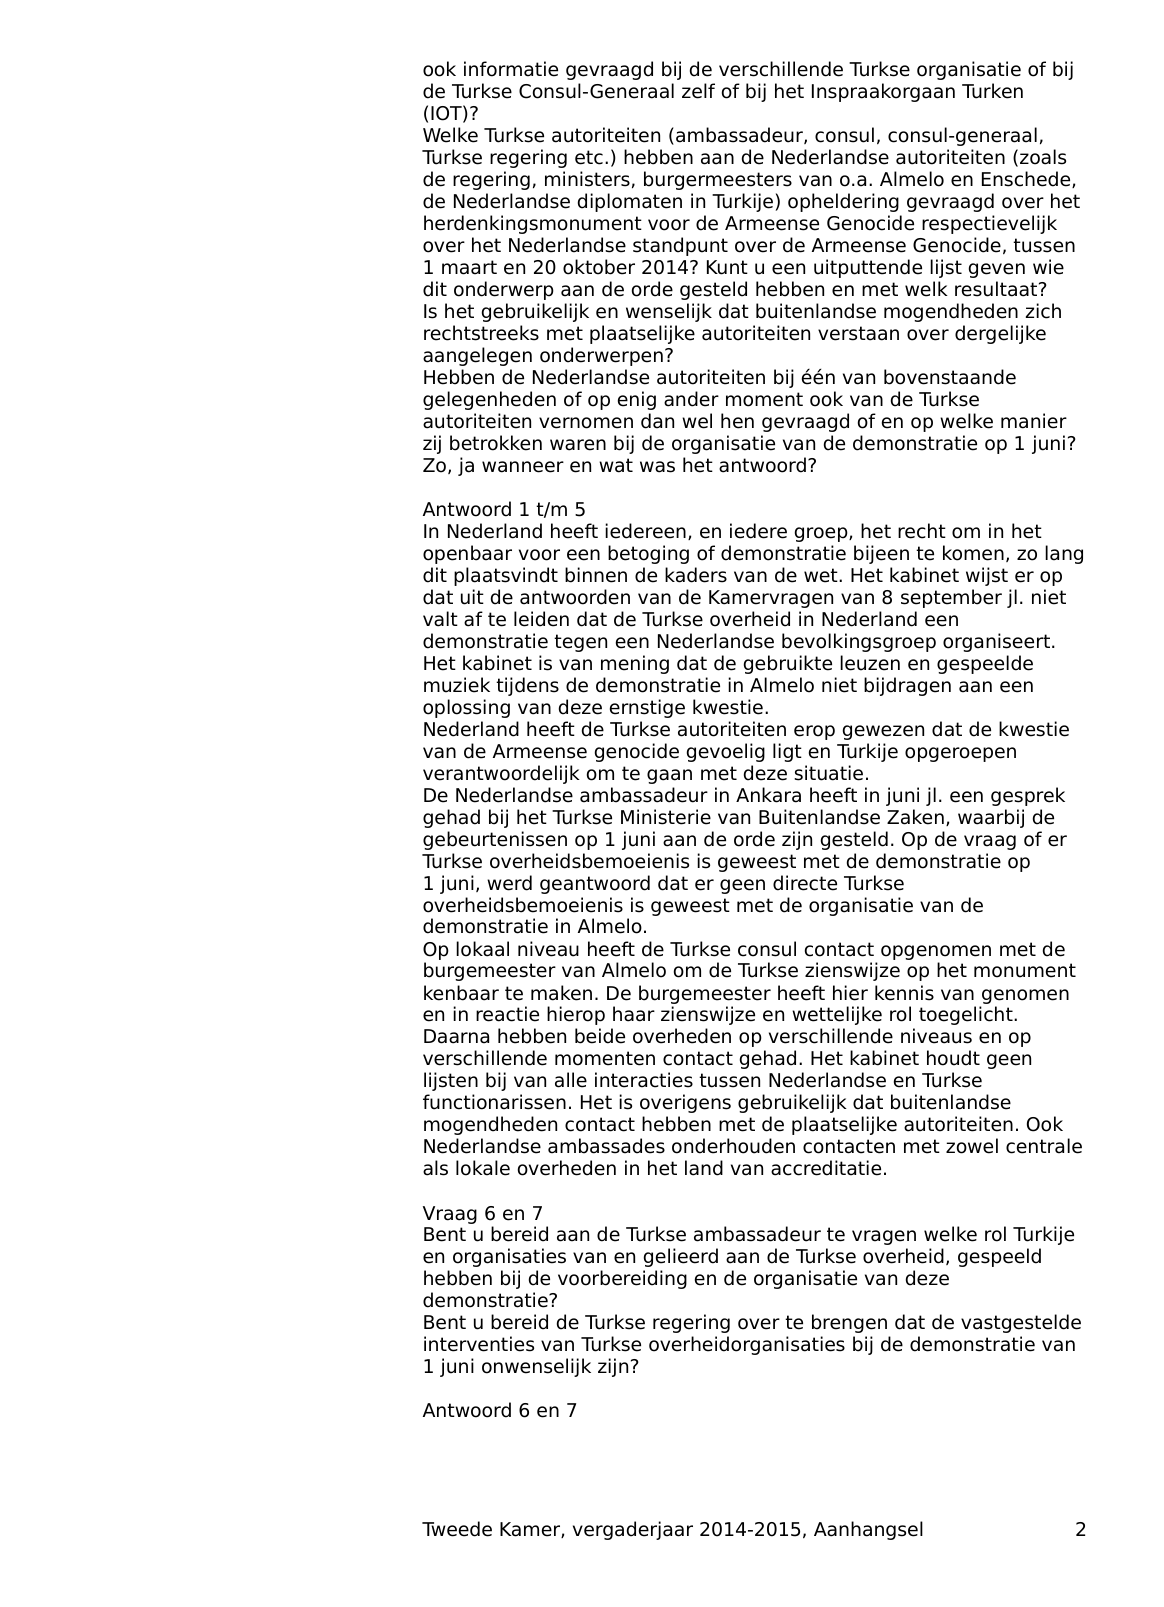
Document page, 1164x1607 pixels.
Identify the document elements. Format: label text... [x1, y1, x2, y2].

text ook informatie gevraagd bij de verschillende Turkse organisatie of bij de Turkse Consul-Generaal zelf of bij het Inspraakorgaan Turken (IOT)? [422, 59, 1087, 125]
text Welke Turkse autoriteiten (ambassadeur, consul, consul-generaal, Turkse regering etc.) hebben aan de Nederlandse autoriteiten (zoals de regering, ministers, burgermeesters van o.a. Almelo en Enschede, de Nederlandse diplomaten in Turkije) opheldering gevraagd over het herdenkingsmonument voor de Armeense Genocide respectievelijk over het Nederlandse standpunt over de Armeense Genocide, tussen 1 maart en 20 oktober 2014? Kunt u een uitputtende lijst geven wie dit onderwerp aan de orde gesteld hebben en met welk resultaat? [422, 125, 1087, 301]
text Vraag 6 en 7 [422, 1202, 1087, 1224]
text Antwoord 1 t/m 5 [422, 499, 1087, 521]
text Nederland heeft de Turkse autoriteiten erop gewezen dat de kwestie van de Armeense genocide gevoelig ligt en Turkije opgeroepen verantwoordelijk om te gaan met deze situatie. [422, 719, 1087, 784]
text De Nederlandse ambassadeur in Ankara heeft in juni jl. een gesprek gehad bij het Turkse Ministerie van Buitenlandse Zaken, waarbij de gebeurtenissen op 1 juni aan de orde zijn gesteld. Op de vraag of er Turkse overheidsbemoeienis is geweest met de demonstratie op 1 juni, werd geantwoord dat er geen directe Turkse overheidsbemoeienis is geweest met de organisatie van de demonstratie in Almelo. [422, 784, 1087, 938]
text In Nederland heeft iedereen, en iedere groep, het recht om in het openbaar voor een betoging of demonstratie bijeen te komen, zo lang dit plaatsvindt binnen de kaders van de wet. Het kabinet wijst er op dat uit de antwoorden van de Kamervragen van 8 september jl. niet valt af te leiden dat de Turkse overheid in Nederland een demonstratie tegen een Nederlandse bevolkingsgroep organiseert. [422, 521, 1087, 653]
text Het kabinet is van mening dat de gebruikte leuzen en gespeelde muziek tijdens de demonstratie in Almelo niet bijdragen aan een oplossing van deze ernstige kwestie. [422, 653, 1087, 719]
text Antwoord 6 en 7 [422, 1400, 1087, 1422]
text Op lokaal niveau heeft de Turkse consul contact opgenomen met de burgemeester van Almelo om de Turkse zienswijze op het monument kenbaar te maken. De burgemeester heeft hier kennis van genomen en in reactie hierop haar zienswijze en wettelijke rol toegelicht. Daarna hebben beide overheden op verschillende niveaus en op verschillende momenten contact gehad. Het kabinet houdt geen lijsten bij van alle interacties tussen Nederlandse en Turkse functionarissen. Het is overigens gebruikelijk dat buitenlandse mogendheden contact hebben met de plaatselijke autoriteiten. Ook Nederlandse ambassades onderhouden contacten met zowel centrale als lokale overheden in het land van accreditatie. [422, 938, 1087, 1180]
text Is het gebruikelijk en wenselijk dat buitenlandse mogendheden zich rechtstreeks met plaatselijke autoriteiten verstaan over dergelijke aangelegen onderwerpen? [422, 301, 1087, 367]
text Hebben de Nederlandse autoriteiten bij één van bovenstaande gelegenheden of op enig ander moment ook van de Turkse autoriteiten vernomen dan wel hen gevraagd of en op welke manier zij betrokken waren bij de organisatie van de demonstratie op 1 juni? Zo, ja wanneer en wat was het antwoord? [422, 367, 1087, 477]
text Bent u bereid de Turkse regering over te brengen dat de vastgestelde interventies van Turkse overheidorganisaties bij de demonstratie van 1 juni onwenselijk zijn? [422, 1312, 1087, 1378]
text Bent u bereid aan de Turkse ambassadeur te vragen welke rol Turkije en organisaties van en gelieerd aan de Turkse overheid, gespeeld hebben bij de voorbereiding en de organisatie van deze demonstratie? [422, 1224, 1087, 1312]
